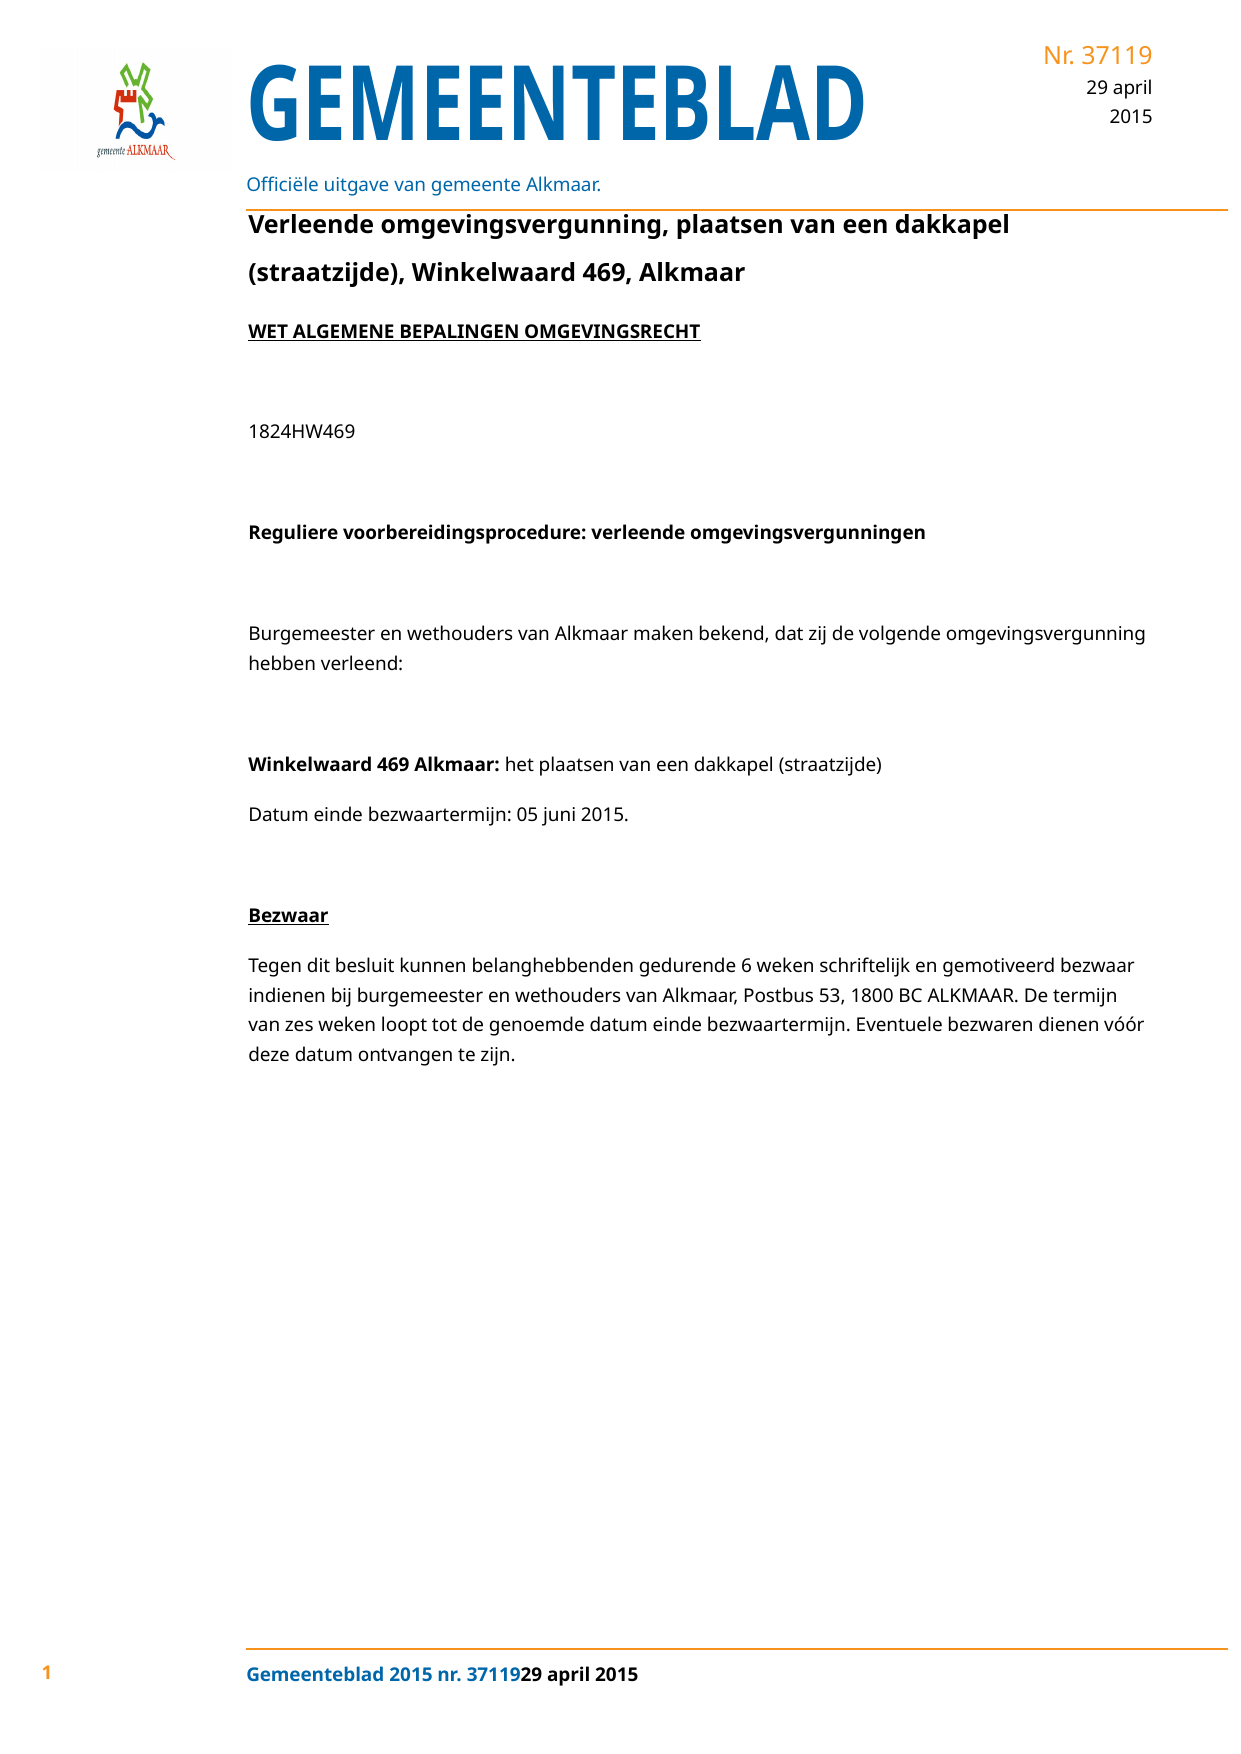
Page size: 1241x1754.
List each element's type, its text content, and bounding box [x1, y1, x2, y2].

text Tegen dit besluit kunnen belanghebbenden gedurende 6 weken schriftelijk en gemotiveerd bezwaar indienen bij burgemeester en wethouders van Alkmaar, Postbus 53, 1800 BC ALKMAAR. De termijn van zes weken loopt tot de genoemde datum einde bezwaartermijn. Eventuele bezwaren dienen vóór deze datum ontvangen te zijn. [248, 952, 1152, 1067]
text Bezwaar [248, 902, 1152, 928]
text Winkelwaard 469 Alkmaar: het plaatsen van een dakkapel (straatzijde) [248, 751, 1152, 777]
text WET ALGEMENE BEPALINGEN OMGEVINGSRECHT [248, 318, 1152, 344]
picture [41, 47, 231, 172]
text 1824HW469 [248, 419, 1152, 444]
text Burgemeester en wethouders van Alkmaar maken bekend, dat zij de volgende omgevingsvergunning hebben verleend: [248, 620, 1152, 676]
text Reguliere voorbereidingsprocedure: verleende omgevingsvergunningen [248, 519, 1152, 545]
text Verleende omgevingsvergunning, plaatsen van een dakkapel (straatzijde), Winkelwaard 469, Alkmaar [248, 211, 1152, 288]
text Datum einde bezwaartermijn: 05 juni 2015. [248, 801, 1152, 827]
